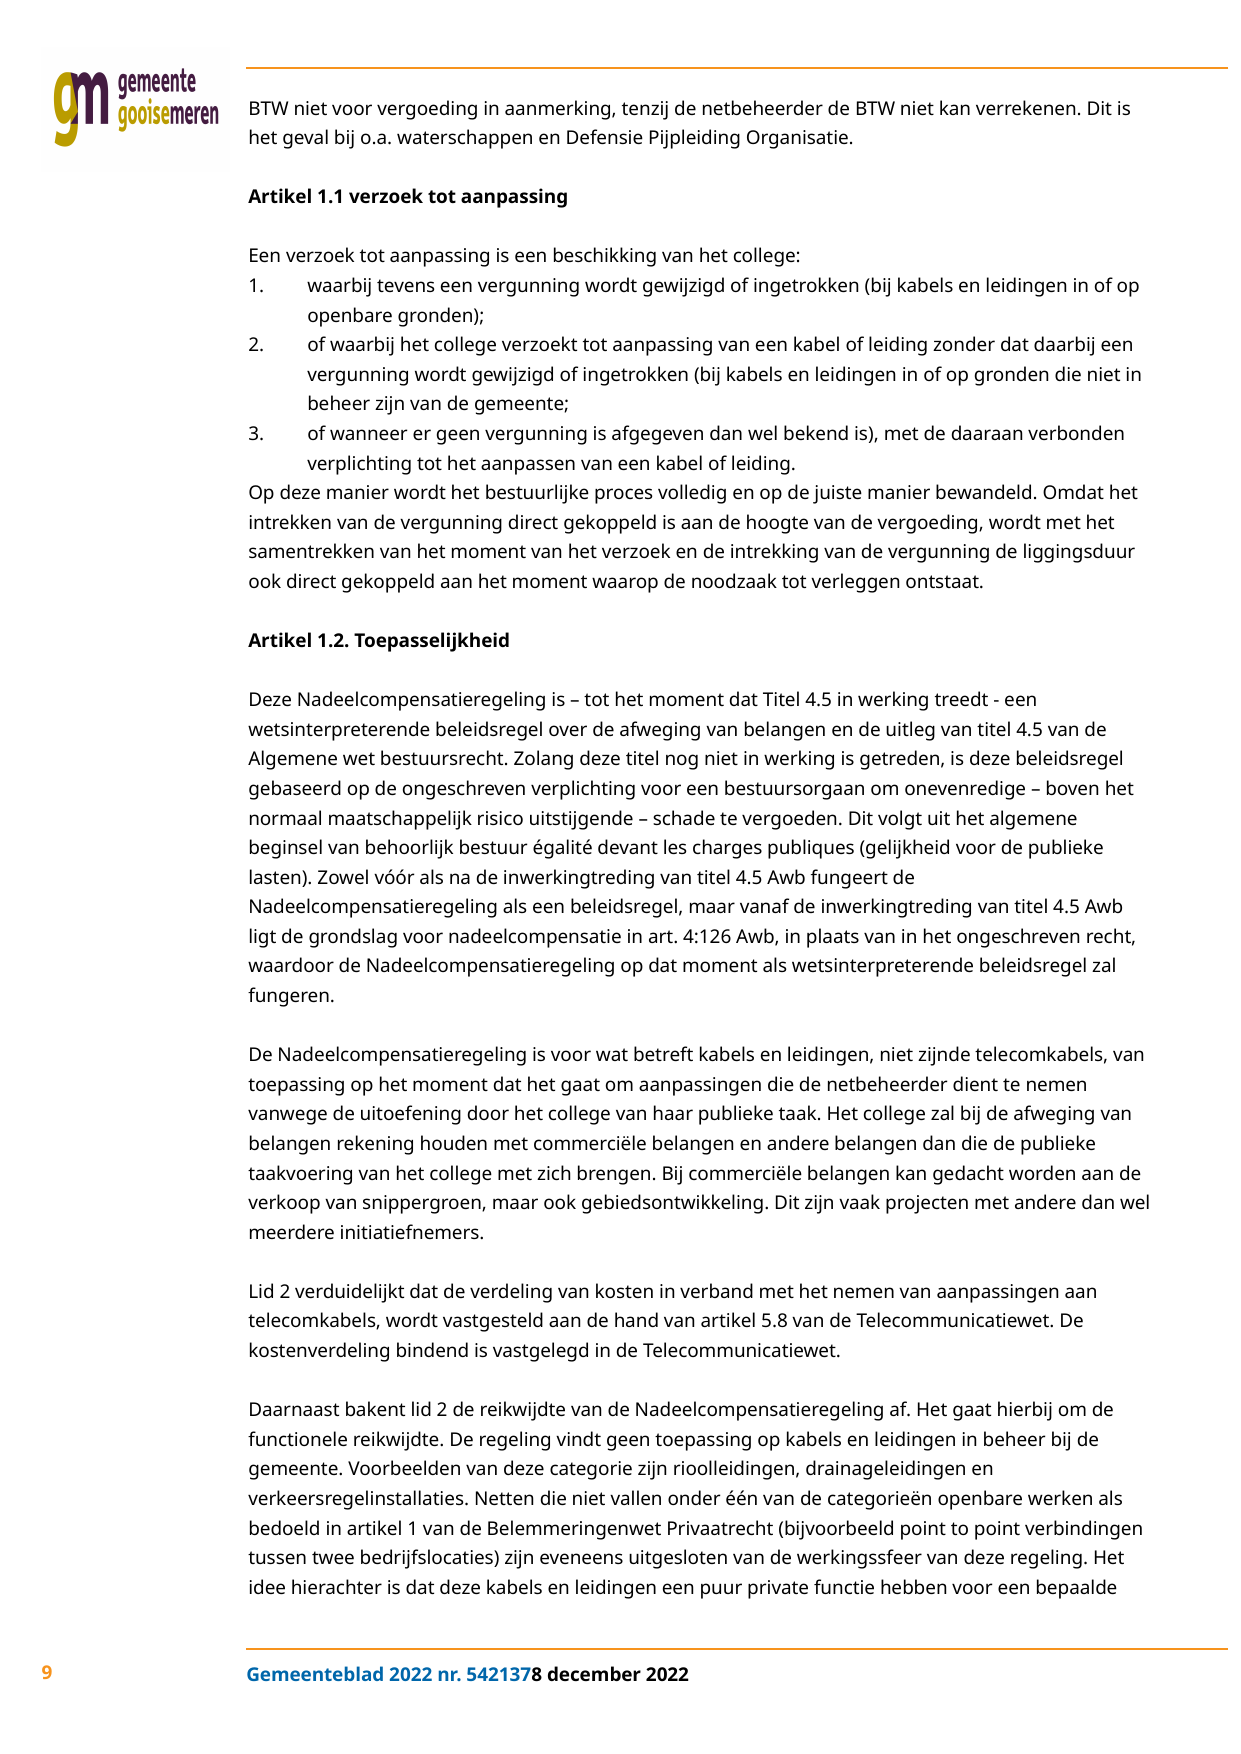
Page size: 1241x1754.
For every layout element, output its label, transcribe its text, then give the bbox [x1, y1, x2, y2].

list waarbij tevens een vergunning wordt gewijzigd of ingetrokken (bij kabels en leidingen in of op openbare gronden); [248, 272, 1152, 328]
text Op deze manier wordt het bestuurlijke proces volledig en op de juiste manier bewandeld. Omdat het intrekken van de vergunning direct gekoppeld is aan de hoogte van de vergoeding, wordt met het samentrekken van het moment van het verzoek en de intrekking van de vergunning de liggingsduur ook direct gekoppeld aan het moment waarop de noodzaak tot verleggen ontstaat. [248, 479, 1152, 594]
text Een verzoek tot aanpassing is een beschikking van het college: [248, 243, 1152, 268]
text Lid 2 verduidelijkt dat de verdeling van kosten in verband met het nemen van aanpassingen aan telecomkabels, wordt vastgesteld aan de hand van artikel 5.8 van de Telecommunicatiewet. De kostenverdeling bindend is vastgelegd in de Telecommunicatiewet. [248, 1278, 1152, 1363]
text Artikel 1.2. Toepasselijkheid [248, 627, 1152, 653]
text Deze Nadeelcompensatieregeling is – tot het moment dat Titel 4.5 in werking treedt - een wetsinterpreterende beleidsregel over de afweging van belangen en de uitleg van titel 4.5 van de Algemene wet bestuursrecht. Zolang deze titel nog niet in werking is getreden, is deze beleidsregel gebaseerd op de ongeschreven verplichting voor een bestuursorgaan om onevenredige – boven het normaal maatschappelijk risico uitstijgende – schade te vergoeden. Dit volgt uit het algemene beginsel van behoorlijk bestuur égalité devant les charges publiques (gelijkheid voor de publieke lasten). Zowel vóór als na de inwerkingtreding van titel 4.5 Awb fungeert de Nadeelcompensatieregeling als een beleidsregel, maar vanaf de inwerkingtreding van titel 4.5 Awb ligt de grondslag voor nadeelcompensatie in art. 4:126 Awb, in plaats van in het ongeschreven recht, waardoor de Nadeelcompensatieregeling op dat moment als wetsinterpreterende beleidsregel zal fungeren. [248, 686, 1152, 1008]
text Daarnaast bakent lid 2 de reikwijdte van de Nadeelcompensatieregeling af. Het gaat hierbij om de functionele reikwijdte. De regeling vindt geen toepassing op kabels en leidingen in beheer bij de gemeente. Voorbeelden van deze categorie zijn rioolleidingen, drainageleidingen en verkeersregelinstallaties. Netten die niet vallen onder één van de categorieën openbare werken als bedoeld in artikel 1 van de Belemmeringenwet Privaatrecht (bijvoorbeeld point to point verbindingen tussen twee bedrijfslocaties) zijn eveneens uitgesloten van de werkingssfeer van deze regeling. Het idee hierachter is dat deze kabels en leidingen een puur private functie hebben voor een bepaalde [248, 1396, 1152, 1600]
list of wanneer er geen vergunning is afgegeven dan wel bekend is), met de daaraan verbonden verplichting tot het aanpassen van een kabel of leiding. [248, 420, 1152, 476]
picture [41, 47, 231, 172]
list of waarbij het college verzoekt tot aanpassing van een kabel of leiding zonder dat daarbij een vergunning wordt gewijzigd of ingetrokken (bij kabels en leidingen in of op gronden die niet in beheer zijn van de gemeente; [248, 331, 1152, 416]
text Artikel 1.1 verzoek tot aanpassing [248, 183, 1152, 209]
text BTW niet voor vergoeding in aanmerking, tenzij de netbeheerder de BTW niet kan verrekenen. Dit is het geval bij o.a. waterschappen en Defensie Pijpleiding Organisatie. [248, 95, 1152, 150]
text De Nadeelcompensatieregeling is voor wat betreft kabels en leidingen, niet zijnde telecomkabels, van toepassing op het moment dat het gaat om aanpassingen die de netbeheerder dient te nemen vanwege de uitoefening door het college van haar publieke taak. Het college zal bij de afweging van belangen rekening houden met commerciële belangen en andere belangen dan die de publieke taakvoering van het college met zich brengen. Bij commerciële belangen kan gedacht worden aan de verkoop van snippergroen, maar ook gebiedsontwikkeling. Dit zijn vaak projecten met andere dan wel meerdere initiatiefnemers. [248, 1041, 1152, 1245]
